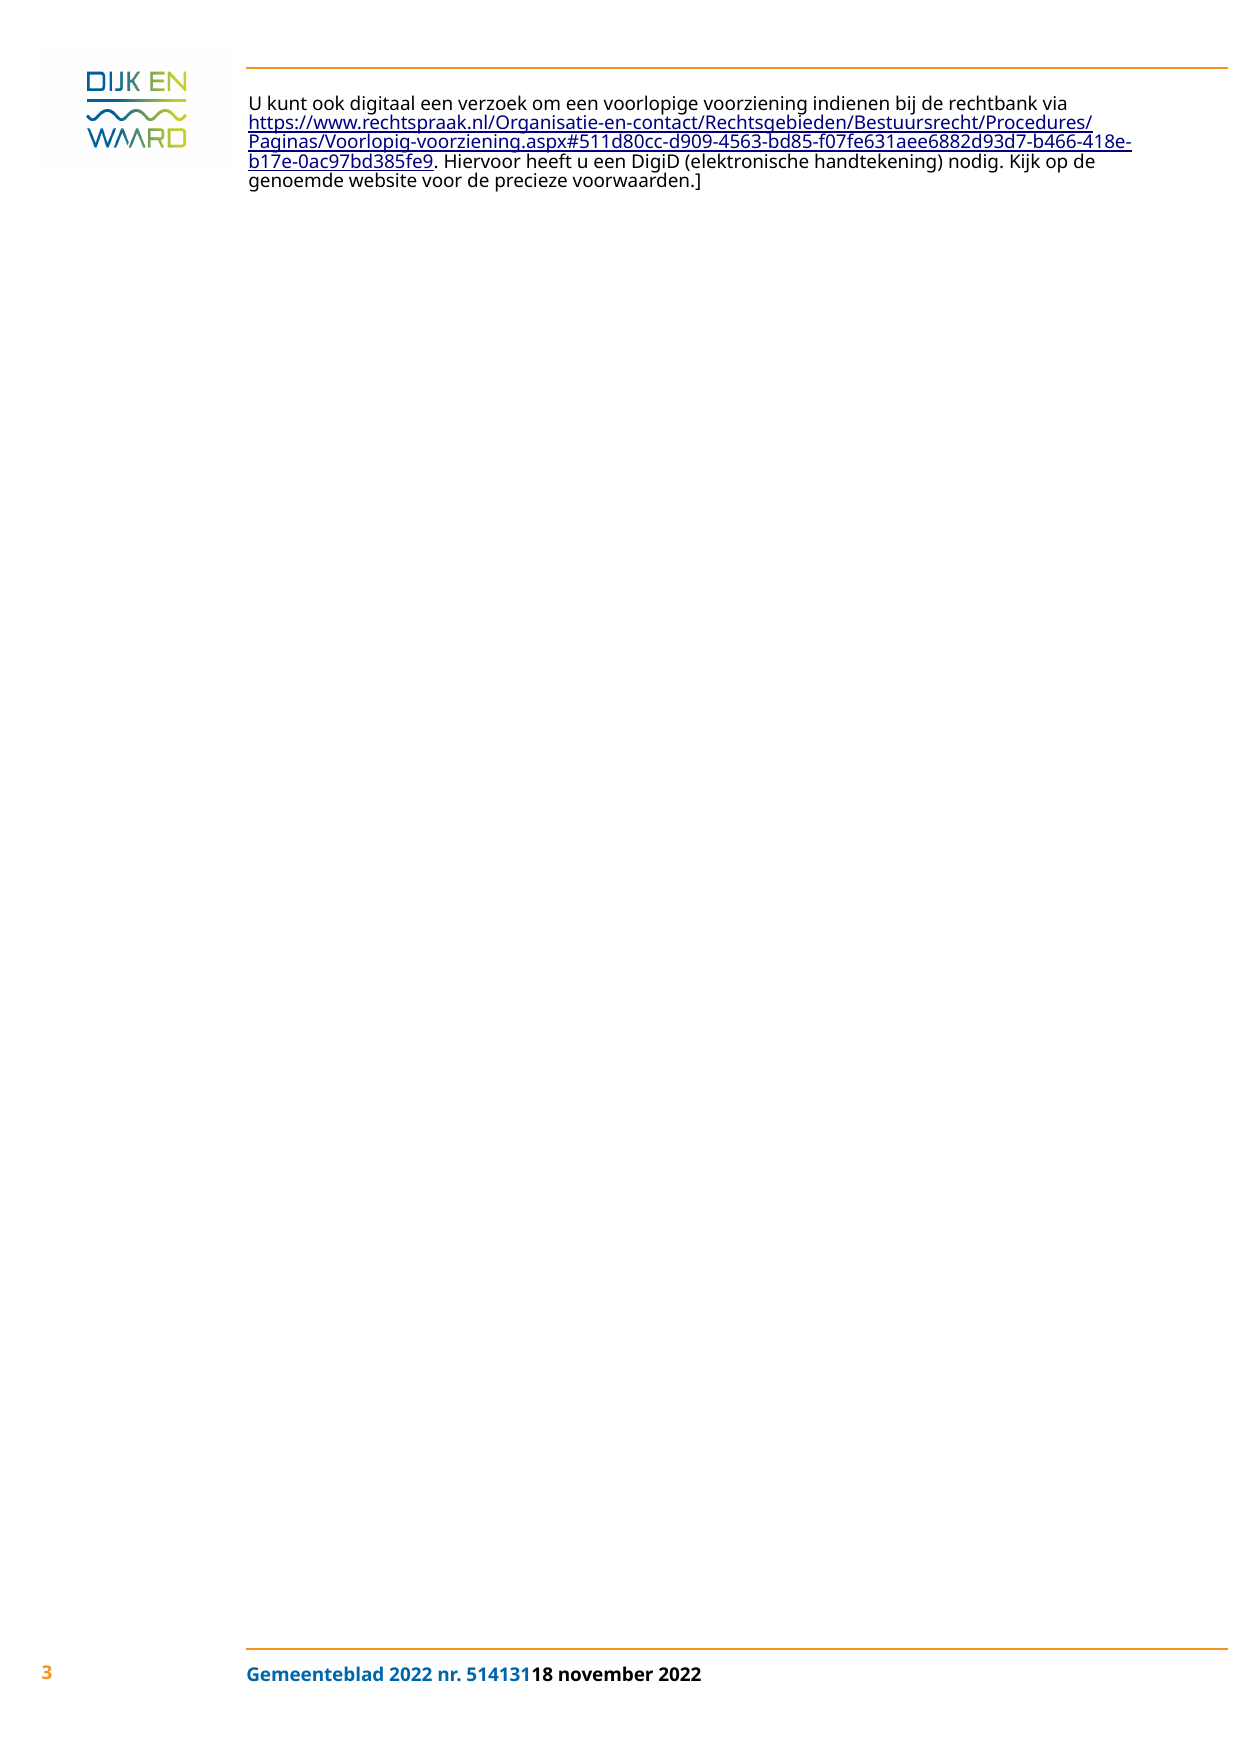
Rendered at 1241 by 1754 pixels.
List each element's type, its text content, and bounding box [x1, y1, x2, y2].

text U kunt ook digitaal een verzoek om een voorlopige voorziening indienen bij de rechtbank via https://www.rechtspraak.nl/Organisatie-en-contact/Rechtsgebieden/Bestuursrecht/Procedures/Paginas/Voorlopig-voorziening.aspx#511d80cc-d909-4563-bd85-f07fe631aee6882d93d7-b466-418e-b17e-0ac97bd385fe9. Hiervoor heeft u een DigiD (elektronische handtekening) nodig. Kijk op de genoemde website voor de precieze voorwaarden.] [248, 95, 1152, 191]
picture [41, 47, 231, 172]
